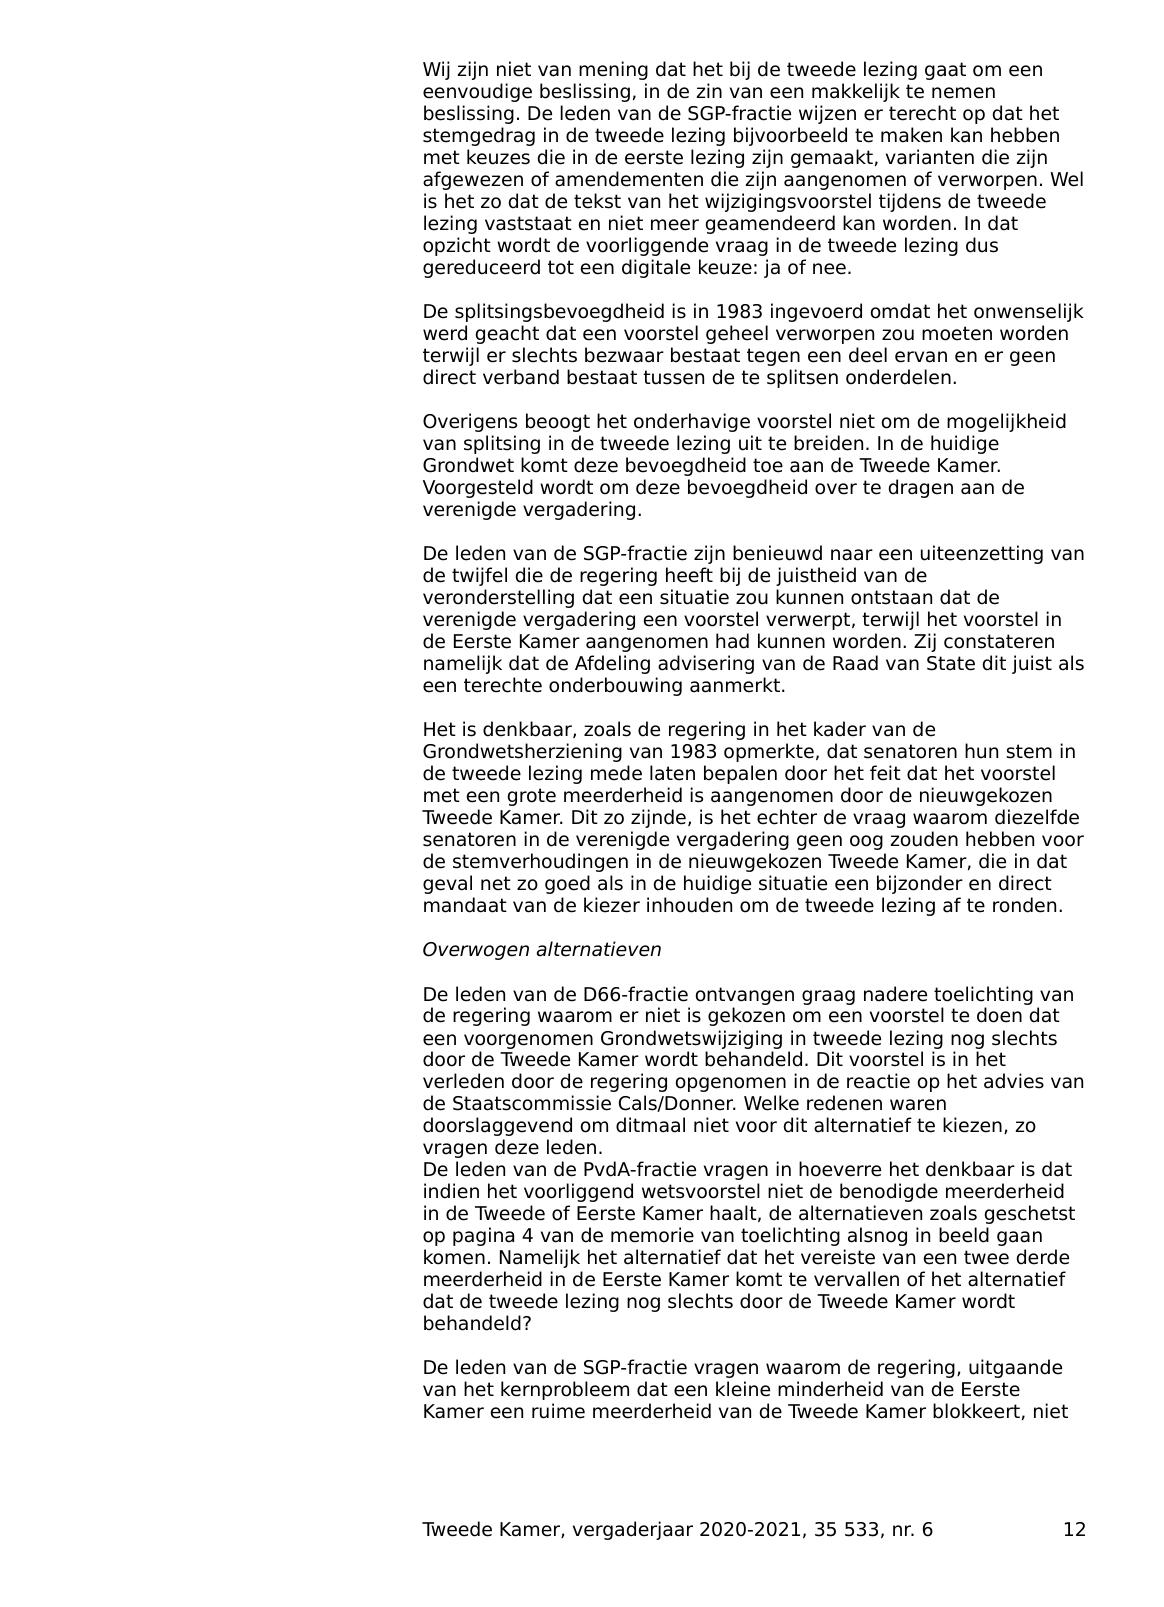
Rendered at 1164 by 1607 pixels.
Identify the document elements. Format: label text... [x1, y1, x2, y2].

text De splitsingsbevoegdheid is in 1983 ingevoerd omdat het onwenselijk werd geacht dat een voorstel geheel verworpen zou moeten worden terwijl er slechts bezwaar bestaat tegen een deel ervan en er geen direct verband bestaat tussen de te splitsen onderdelen. [422, 301, 1087, 389]
text De leden van de SGP-fractie zijn benieuwd naar een uiteenzetting van de twijfel die de regering heeft bij de juistheid van de veronderstelling dat een situatie zou kunnen ontstaan dat de verenigde vergadering een voorstel verwerpt, terwijl het voorstel in de Eerste Kamer aangenomen had kunnen worden. Zij constateren namelijk dat de Afdeling advisering van de Raad van State dit juist als een terechte onderbouwing aanmerkt. [422, 543, 1087, 697]
text De leden van de SGP-fractie vragen waarom de regering, uitgaande van het kernprobleem dat een kleine minderheid van de Eerste Kamer een ruime meerderheid van de Tweede Kamer blokkeert, niet [422, 1357, 1087, 1423]
subtitle Overwogen alternatieven [422, 939, 1087, 961]
text Overigens beoogt het onderhavige voorstel niet om de mogelijkheid van splitsing in de tweede lezing uit te breiden. In de huidige Grondwet komt deze bevoegdheid toe aan de Tweede Kamer. Voorgesteld wordt om deze bevoegdheid over te dragen aan de verenigde vergadering. [422, 411, 1087, 521]
text Het is denkbaar, zoals de regering in het kader van de Grondwetsherziening van 1983 opmerkte, dat senatoren hun stem in de tweede lezing mede laten bepalen door het feit dat het voorstel met een grote meerderheid is aangenomen door de nieuwgekozen Tweede Kamer. Dit zo zijnde, is het echter de vraag waarom diezelfde senatoren in de verenigde vergadering geen oog zouden hebben voor de stemverhoudingen in de nieuwgekozen Tweede Kamer, die in dat geval net zo goed als in de huidige situatie een bijzonder en direct mandaat van de kiezer inhouden om de tweede lezing af te ronden. [422, 719, 1087, 917]
text Wij zijn niet van mening dat het bij de tweede lezing gaat om een eenvoudige beslissing, in de zin van een makkelijk te nemen beslissing. De leden van de SGP-fractie wijzen er terecht op dat het stemgedrag in de tweede lezing bijvoorbeeld te maken kan hebben met keuzes die in de eerste lezing zijn gemaakt, varianten die zijn afgewezen of amendementen die zijn aangenomen of verworpen. Wel is het zo dat de tekst van het wijzigingsvoorstel tijdens de tweede lezing vaststaat en niet meer geamendeerd kan worden. In dat opzicht wordt de voorliggende vraag in de tweede lezing dus gereduceerd tot een digitale keuze: ja of nee. [422, 59, 1087, 279]
text De leden van de D66-fractie ontvangen graag nadere toelichting van de regering waarom er niet is gekozen om een voorstel te doen dat een voorgenomen Grondwetswijziging in tweede lezing nog slechts door de Tweede Kamer wordt behandeld. Dit voorstel is in het verleden door de regering opgenomen in de reactie op het advies van de Staatscommissie Cals/Donner. Welke redenen waren doorslaggevend om ditmaal niet voor dit alternatief te kiezen, zo vragen deze leden. [422, 983, 1087, 1159]
text De leden van de PvdA-fractie vragen in hoeverre het denkbaar is dat indien het voorliggend wetsvoorstel niet de benodigde meerderheid in de Tweede of Eerste Kamer haalt, de alternatieven zoals geschetst op pagina 4 van de memorie van toelichting alsnog in beeld gaan komen. Namelijk het alternatief dat het vereiste van een twee derde meerderheid in de Eerste Kamer komt te vervallen of het alternatief dat de tweede lezing nog slechts door de Tweede Kamer wordt behandeld? [422, 1159, 1087, 1335]
